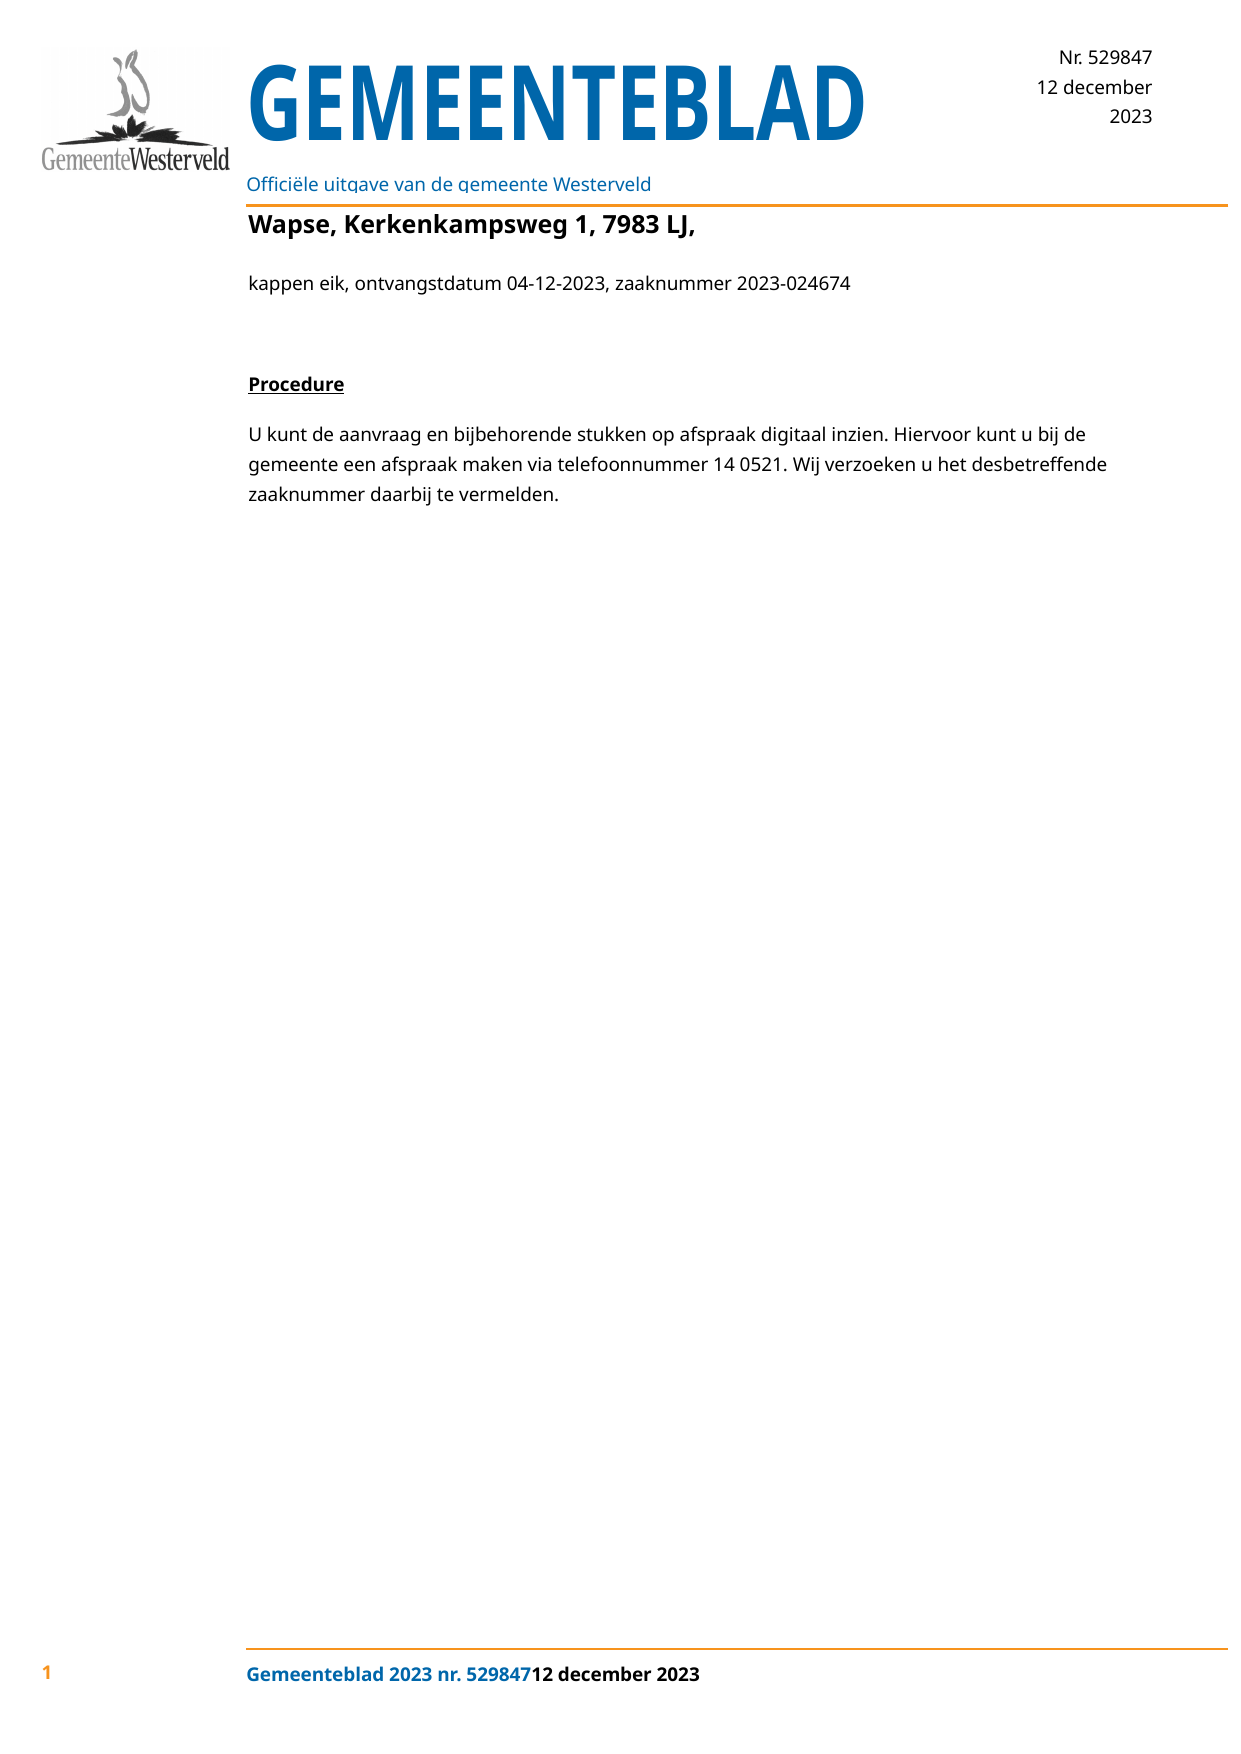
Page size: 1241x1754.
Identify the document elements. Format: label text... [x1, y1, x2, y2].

text Wapse, Kerkenkampsweg 1, 7983 LJ, [248, 207, 1152, 241]
text Procedure [248, 371, 1152, 397]
picture [41, 47, 231, 172]
text kappen eik, ontvangstdatum 04-12-2023, zaaknummer 2023-024674 [248, 270, 1152, 296]
text U kunt de aanvraag en bijbehorende stukken op afspraak digitaal inzien. Hiervoor kunt u bij de gemeente een afspraak maken via telefoonnummer 14 0521. Wij verzoeken u het desbetreffende zaaknummer daarbij te vermelden. [248, 422, 1152, 506]
